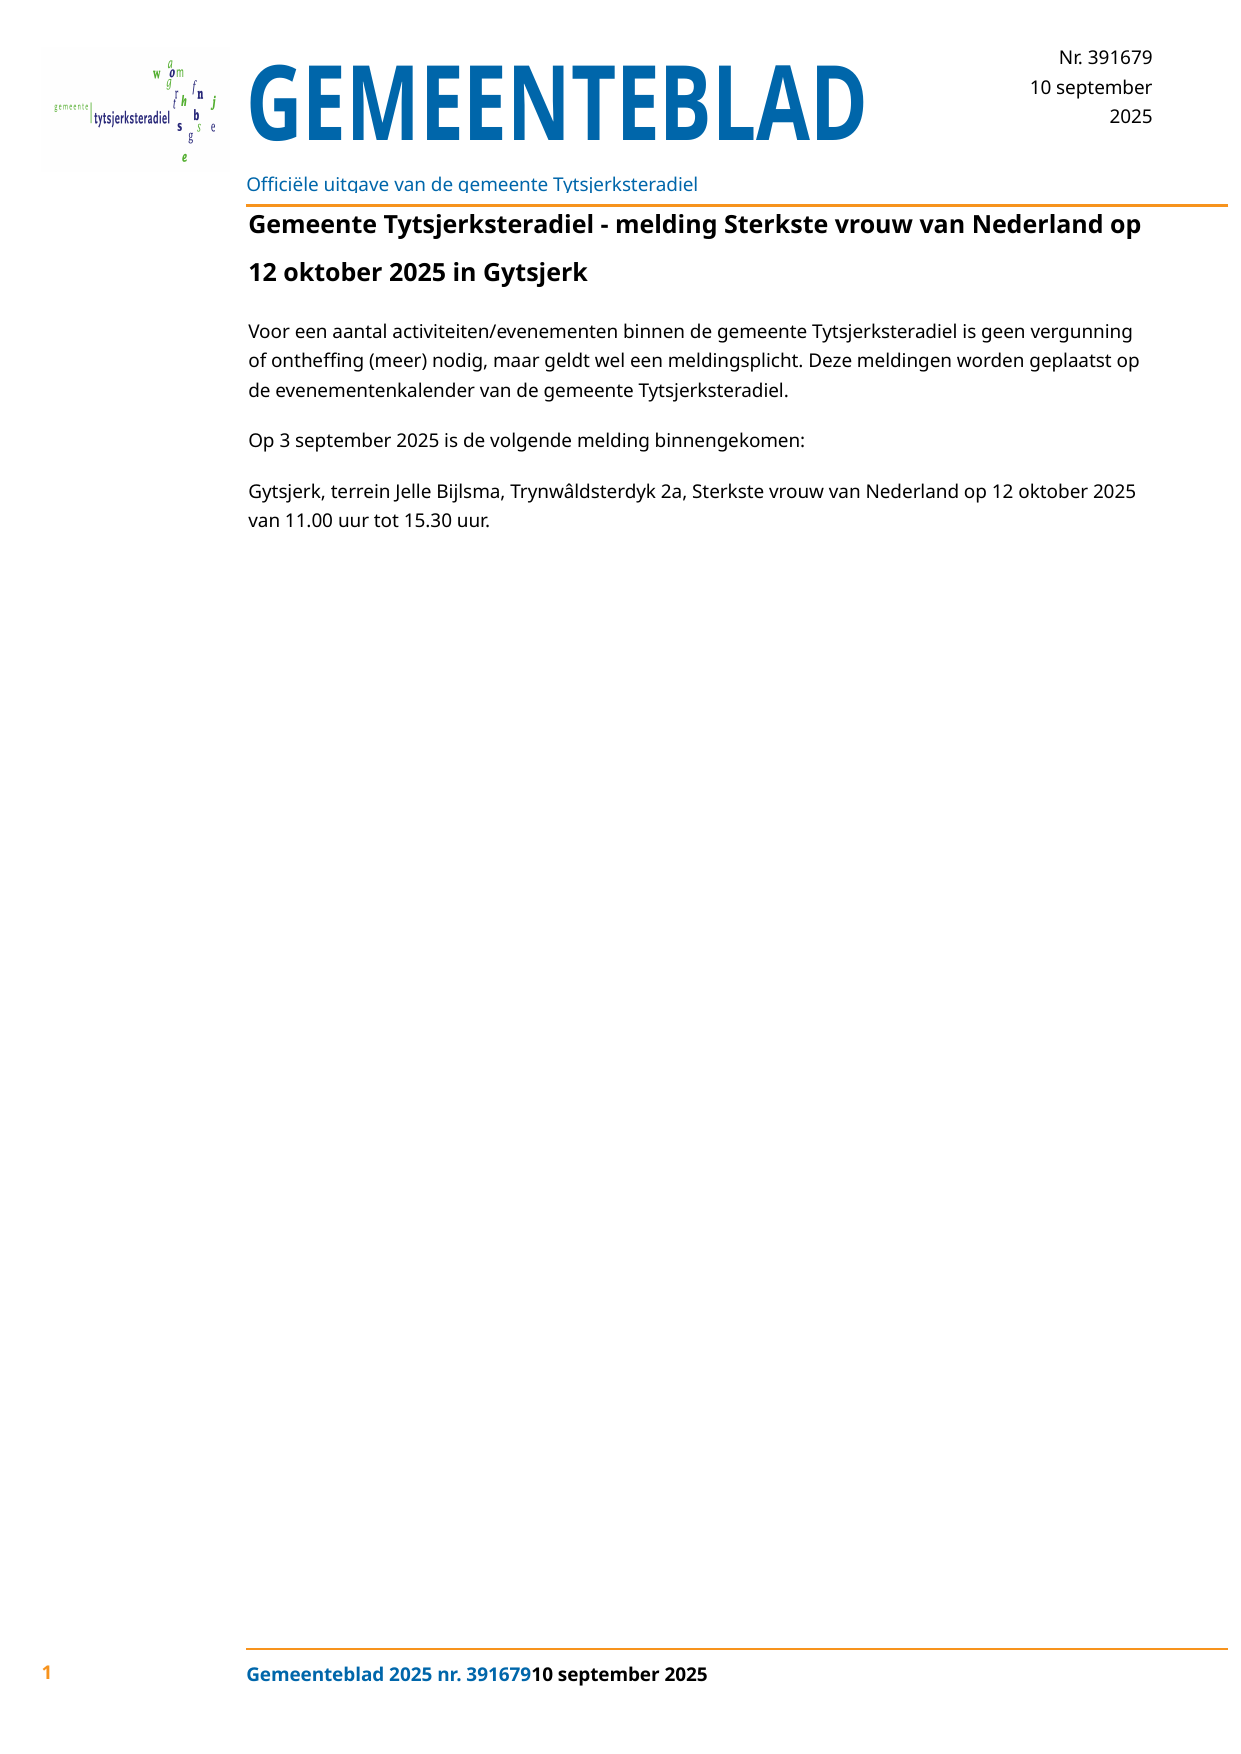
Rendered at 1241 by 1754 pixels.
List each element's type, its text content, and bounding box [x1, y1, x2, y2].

text Gytsjerk, terrein Jelle Bijlsma, Trynwâldsterdyk 2a, Sterkste vrouw van Nederland op 12 oktober 2025 van 11.00 uur tot 15.30 uur. [248, 478, 1152, 533]
text Gemeente Tytsjerksteradiel - melding Sterkste vrouw van Nederland op 12 oktober 2025 in Gytsjerk [248, 207, 1152, 288]
picture [41, 47, 231, 172]
text Voor een aantal activiteiten/evenementen binnen de gemeente Tytsjerksteradiel is geen vergunning of ontheffing (meer) nodig, maar geldt wel een meldingsplicht. Deze meldingen worden geplaatst op de evenementenkalender van de gemeente Tytsjerksteradiel. [248, 318, 1152, 403]
text Op 3 september 2025 is de volgende melding binnengekomen: [248, 427, 1152, 453]
